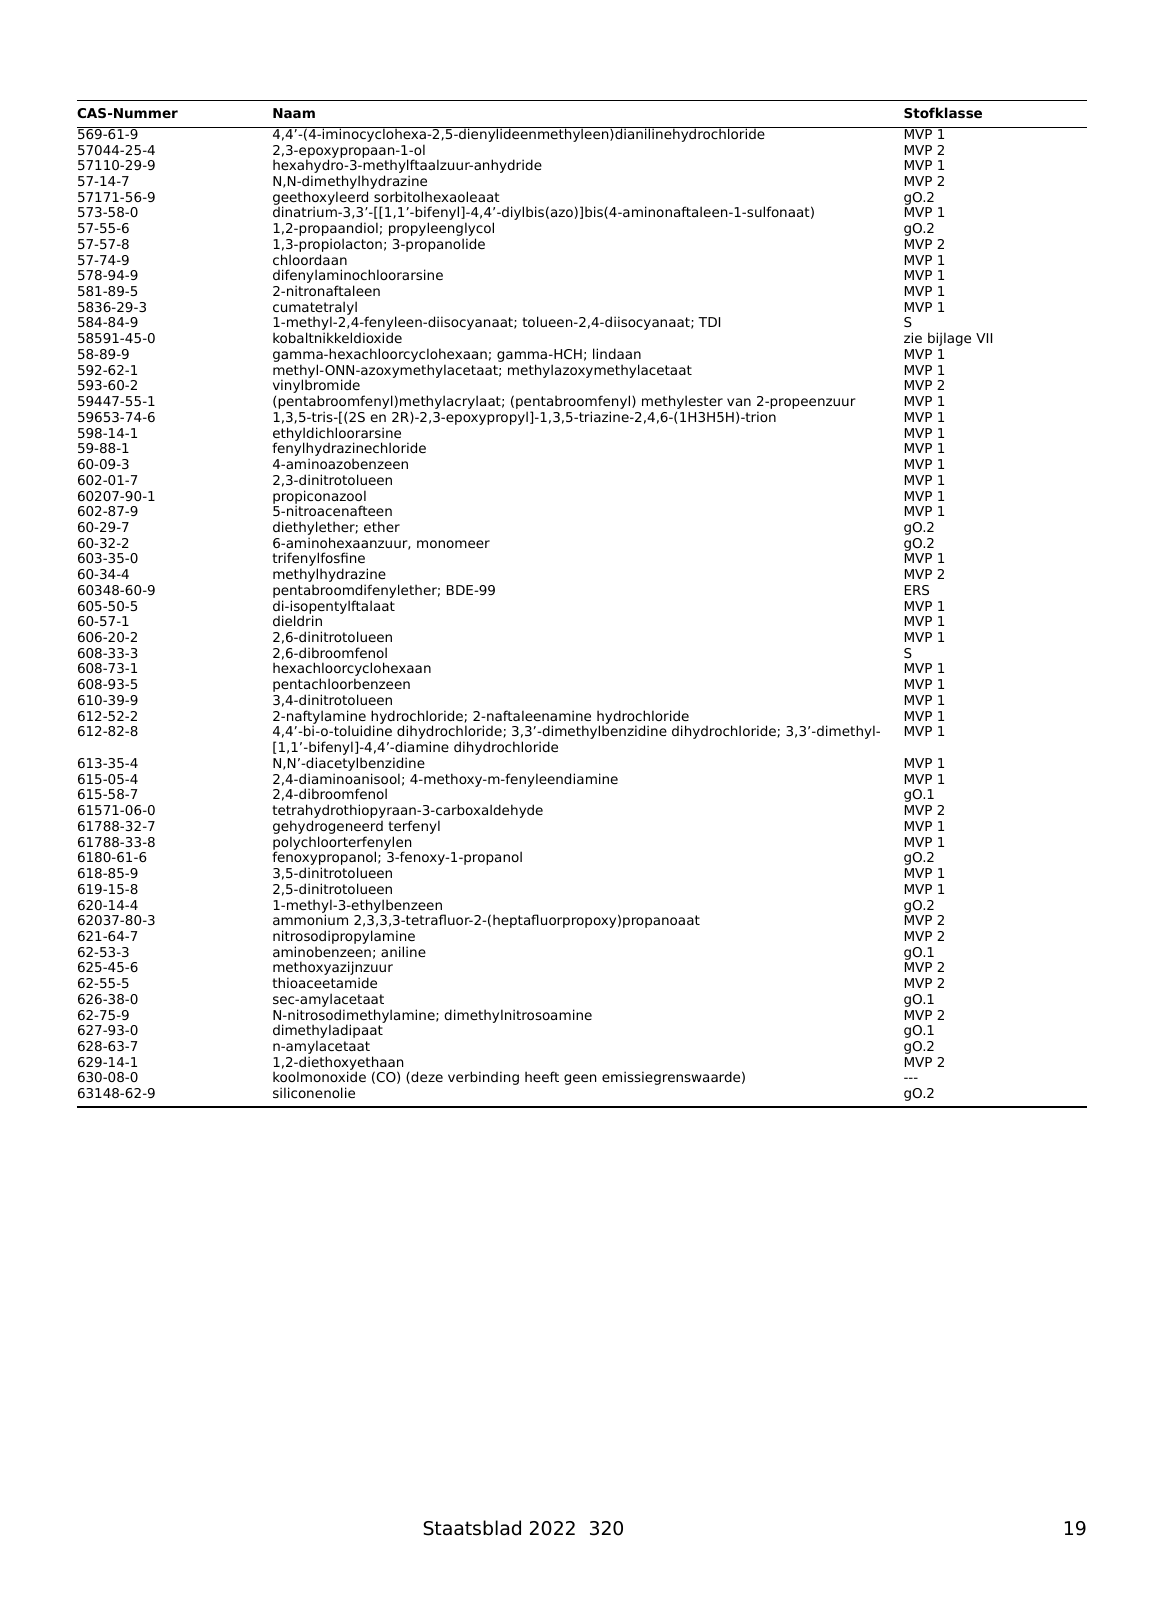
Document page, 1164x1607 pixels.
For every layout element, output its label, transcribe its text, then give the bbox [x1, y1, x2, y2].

table_cell 62-55-5 [77, 976, 266, 992]
table_cell 584-84-9 [77, 315, 266, 331]
table_cell 6-aminohexaanzuur, monomeer [266, 536, 897, 551]
table_cell 60207-90-1 [77, 488, 266, 504]
table_cell 620-14-4 [77, 897, 266, 913]
table_cell --- [897, 1070, 1087, 1086]
table_cell 621-64-7 [77, 929, 266, 944]
table_cell 569-61-9 [77, 128, 266, 142]
table_cell MVP 2 [897, 378, 1087, 394]
table_cell 1,3-propiolacton; 3-propanolide [266, 237, 897, 252]
table_cell 625-45-6 [77, 960, 266, 976]
table_cell MVP 1 [897, 347, 1087, 362]
table_cell (pentabroomfenyl)methylacrylaat; (pentabroomfenyl) methylester van 2-propeenzuur [266, 394, 897, 410]
table_cell 629-14-1 [77, 1055, 266, 1070]
table_cell 608-93-5 [77, 677, 266, 693]
table_cell 610-39-9 [77, 693, 266, 708]
table_cell 57-57-8 [77, 237, 266, 252]
table_cell methyl-ONN-azoxymethylacetaat; methylazoxymethylacetaat [266, 363, 897, 378]
table_cell 627-93-0 [77, 1023, 266, 1039]
table_cell vinylbromide [266, 378, 897, 394]
table_cell MVP 2 [897, 567, 1087, 583]
table_cell 581-89-5 [77, 284, 266, 299]
table_header Stofklasse [897, 101, 1087, 127]
table_cell 1-methyl-3-ethylbenzeen [266, 897, 897, 913]
table_cell MVP 1 [897, 457, 1087, 473]
table_cell 59-88-1 [77, 441, 266, 457]
table_cell MVP 1 [897, 882, 1087, 897]
table_cell cumatetralyl [266, 300, 897, 315]
table_cell pentabroomdifenylether; BDE-99 [266, 583, 897, 598]
table_cell dimethyladipaat [266, 1023, 897, 1039]
table_cell N,N’-diacetylbenzidine [266, 756, 897, 771]
table_cell 60-57-1 [77, 614, 266, 630]
table_cell MVP 2 [897, 803, 1087, 819]
table_cell gehydrogeneerd terfenyl [266, 819, 897, 834]
table_cell 60348-60-9 [77, 583, 266, 598]
table_cell MVP 1 [897, 473, 1087, 488]
table_cell 59447-55-1 [77, 394, 266, 410]
table_cell 603-35-0 [77, 551, 266, 567]
table_cell 615-05-4 [77, 771, 266, 787]
table_cell 598-14-1 [77, 425, 266, 441]
table_cell S [897, 646, 1087, 661]
table_cell difenylaminochloorarsine [266, 268, 897, 284]
table_cell MVP 1 [897, 504, 1087, 520]
table_cell kobaltnikkeldioxide [266, 331, 897, 347]
table_cell fenylhydrazinechloride [266, 441, 897, 457]
table_cell 2,6-dinitrotolueen [266, 630, 897, 646]
table_cell gamma-hexachloorcyclohexaan; gamma-HCH; lindaan [266, 347, 897, 362]
table_cell 593-60-2 [77, 378, 266, 394]
table_cell MVP 1 [897, 205, 1087, 221]
table_cell gO.2 [897, 221, 1087, 237]
table_cell 612-52-2 [77, 709, 266, 724]
table_cell thioaceetamide [266, 976, 897, 992]
table_cell 60-09-3 [77, 457, 266, 473]
table_cell 2,6-dibroomfenol [266, 646, 897, 661]
table_cell gO.1 [897, 945, 1087, 960]
table_cell gO.2 [897, 536, 1087, 551]
table_cell 62-75-9 [77, 1008, 266, 1023]
table_cell MVP 1 [897, 425, 1087, 441]
table_cell MVP 1 [897, 614, 1087, 630]
table_cell MVP 2 [897, 142, 1087, 158]
table_cell ERS [897, 583, 1087, 598]
table_cell MVP 2 [897, 960, 1087, 976]
table_header Naam [266, 101, 897, 127]
table_cell 619-15-8 [77, 882, 266, 897]
table_cell ethyldichloorarsine [266, 425, 897, 441]
table_cell methoxyazijnzuur [266, 960, 897, 976]
table_cell 58591-45-0 [77, 331, 266, 347]
table_cell 602-01-7 [77, 473, 266, 488]
table_cell 57171-56-9 [77, 190, 266, 205]
table_cell 2-naftylamine hydrochloride; 2-naftaleenamine hydrochloride [266, 709, 897, 724]
table_cell 4-aminoazobenzeen [266, 457, 897, 473]
table_cell 62037-80-3 [77, 913, 266, 929]
table_cell geethoxyleerd sorbitolhexaoleaat [266, 190, 897, 205]
table_cell aminobenzeen; aniline [266, 945, 897, 960]
table_cell MVP 1 [897, 158, 1087, 174]
table_cell 2,5-dinitrotolueen [266, 882, 897, 897]
table_cell trifenylfosfine [266, 551, 897, 567]
table_cell MVP 1 [897, 724, 1087, 756]
table_cell MVP 1 [897, 771, 1087, 787]
table_cell 618-85-9 [77, 866, 266, 882]
table_cell 4,4’-(4-iminocyclohexa-2,5-dienylideenmethyleen)dianilinehydrochloride [266, 128, 897, 142]
table_cell MVP 1 [897, 709, 1087, 724]
table_cell MVP 1 [897, 394, 1087, 410]
table_cell 630-08-0 [77, 1070, 266, 1086]
table_cell MVP 1 [897, 551, 1087, 567]
table_cell dinatrium-3,3’-[[1,1’-bifenyl]-4,4’-diylbis(azo)]bis(4-aminonaftaleen-1-sulfonaat) [266, 205, 897, 221]
table_cell 5836-29-3 [77, 300, 266, 315]
table_cell 615-58-7 [77, 787, 266, 803]
table_cell MVP 2 [897, 976, 1087, 992]
table_cell 2,3-dinitrotolueen [266, 473, 897, 488]
table_cell 2,4-dibroomfenol [266, 787, 897, 803]
table_cell nitrosodipropylamine [266, 929, 897, 944]
table_cell 61788-32-7 [77, 819, 266, 834]
table_cell methylhydrazine [266, 567, 897, 583]
table_cell MVP 2 [897, 929, 1087, 944]
table_cell 57-14-7 [77, 174, 266, 189]
table_cell 63148-62-9 [77, 1086, 266, 1106]
table_cell 60-29-7 [77, 520, 266, 536]
table_cell 605-50-5 [77, 599, 266, 614]
table_cell MVP 1 [897, 253, 1087, 268]
table_cell MVP 2 [897, 1008, 1087, 1023]
table_cell polychloorterfenylen [266, 834, 897, 850]
table_cell MVP 1 [897, 661, 1087, 677]
table_cell gO.2 [897, 850, 1087, 866]
table_cell MVP 2 [897, 913, 1087, 929]
table_cell pentachloorbenzeen [266, 677, 897, 693]
table_cell MVP 1 [897, 693, 1087, 708]
table_cell 57-74-9 [77, 253, 266, 268]
table_cell 1,2-propaandiol; propyleenglycol [266, 221, 897, 237]
table_cell S [897, 315, 1087, 331]
table_cell 578-94-9 [77, 268, 266, 284]
table_cell MVP 1 [897, 866, 1087, 882]
table_cell 608-73-1 [77, 661, 266, 677]
table_cell 606-20-2 [77, 630, 266, 646]
table_cell MVP 1 [897, 599, 1087, 614]
table_cell 2,3-epoxypropaan-1-ol [266, 142, 897, 158]
table_cell 57044-25-4 [77, 142, 266, 158]
table_cell gO.2 [897, 1086, 1087, 1106]
table_cell 5-nitroacenafteen [266, 504, 897, 520]
table_cell gO.2 [897, 520, 1087, 536]
table_cell 592-62-1 [77, 363, 266, 378]
table_cell 3,5-dinitrotolueen [266, 866, 897, 882]
table_cell 3,4-dinitrotolueen [266, 693, 897, 708]
table_cell 57110-29-9 [77, 158, 266, 174]
table_cell gO.1 [897, 787, 1087, 803]
table_cell N,N-dimethylhydrazine [266, 174, 897, 189]
table_cell MVP 1 [897, 410, 1087, 425]
table_cell gO.2 [897, 897, 1087, 913]
table_cell 613-35-4 [77, 756, 266, 771]
table_cell MVP 1 [897, 128, 1087, 142]
table_cell 602-87-9 [77, 504, 266, 520]
table_cell 57-55-6 [77, 221, 266, 237]
table_cell 573-58-0 [77, 205, 266, 221]
table_cell sec-amylacetaat [266, 992, 897, 1007]
table_cell 608-33-3 [77, 646, 266, 661]
table_cell N-nitrosodimethylamine; dimethylnitrosoamine [266, 1008, 897, 1023]
table_cell 1-methyl-2,4-fenyleen-diisocyanaat; tolueen-2,4-diisocyanaat; TDI [266, 315, 897, 331]
table_cell 6180-61-6 [77, 850, 266, 866]
table_cell 2-nitronaftaleen [266, 284, 897, 299]
table_cell MVP 1 [897, 268, 1087, 284]
table_cell MVP 1 [897, 834, 1087, 850]
table_cell 62-53-3 [77, 945, 266, 960]
table_cell MVP 1 [897, 819, 1087, 834]
table_cell hexahydro-3-methylftaalzuur-anhydride [266, 158, 897, 174]
table_cell MVP 1 [897, 300, 1087, 315]
table_cell 61788-33-8 [77, 834, 266, 850]
table_cell 628-63-7 [77, 1039, 266, 1054]
table_cell ammonium 2,3,3,3-tetrafluor-2-(heptafluorpropoxy)propanoaat [266, 913, 897, 929]
table_cell diethylether; ether [266, 520, 897, 536]
table_cell MVP 1 [897, 677, 1087, 693]
table_cell 59653-74-6 [77, 410, 266, 425]
table_cell 60-34-4 [77, 567, 266, 583]
table_cell MVP 1 [897, 488, 1087, 504]
table_cell MVP 1 [897, 284, 1087, 299]
table_cell 58-89-9 [77, 347, 266, 362]
table_cell tetrahydrothiopyraan-3-carboxaldehyde [266, 803, 897, 819]
table_cell n-amylacetaat [266, 1039, 897, 1054]
table_cell koolmonoxide (CO) (deze verbinding heeft geen emissiegrenswaarde) [266, 1070, 897, 1086]
table_cell MVP 1 [897, 630, 1087, 646]
table_cell 626-38-0 [77, 992, 266, 1007]
table_cell gO.1 [897, 992, 1087, 1007]
table_cell 2,4-diaminoanisool; 4-methoxy-m-fenyleendiamine [266, 771, 897, 787]
table_cell 61571-06-0 [77, 803, 266, 819]
table_cell 4,4’-bi-o-toluidine dihydrochloride; 3,3’-dimethylbenzidine dihydrochloride; 3,3’-dimethyl-[1,1’-bifenyl]-4,4’-diamine dihydrochloride [266, 724, 897, 756]
table_cell gO.2 [897, 190, 1087, 205]
table_cell 1,3,5-tris-[(2S en 2R)-2,3-epoxypropyl]-1,3,5-triazine-2,4,6-(1H3H5H)-trion [266, 410, 897, 425]
table_cell propiconazool [266, 488, 897, 504]
table_cell dieldrin [266, 614, 897, 630]
table_cell MVP 2 [897, 237, 1087, 252]
table_cell 60-32-2 [77, 536, 266, 551]
table_cell gO.2 [897, 1039, 1087, 1054]
table_cell 612-82-8 [77, 724, 266, 756]
table_cell 1,2-diethoxyethaan [266, 1055, 897, 1070]
table_cell zie bijlage VII [897, 331, 1087, 347]
table_cell MVP 1 [897, 441, 1087, 457]
table_cell siliconenolie [266, 1086, 897, 1106]
table_cell MVP 2 [897, 1055, 1087, 1070]
table_cell MVP 1 [897, 756, 1087, 771]
table_cell MVP 2 [897, 174, 1087, 189]
table_cell hexachloorcyclohexaan [266, 661, 897, 677]
table_cell di-isopentylftalaat [266, 599, 897, 614]
table_cell gO.1 [897, 1023, 1087, 1039]
table_cell MVP 1 [897, 363, 1087, 378]
table_cell chloordaan [266, 253, 897, 268]
table_cell fenoxypropanol; 3-fenoxy-1-propanol [266, 850, 897, 866]
table_header CAS-Nummer [77, 101, 266, 127]
